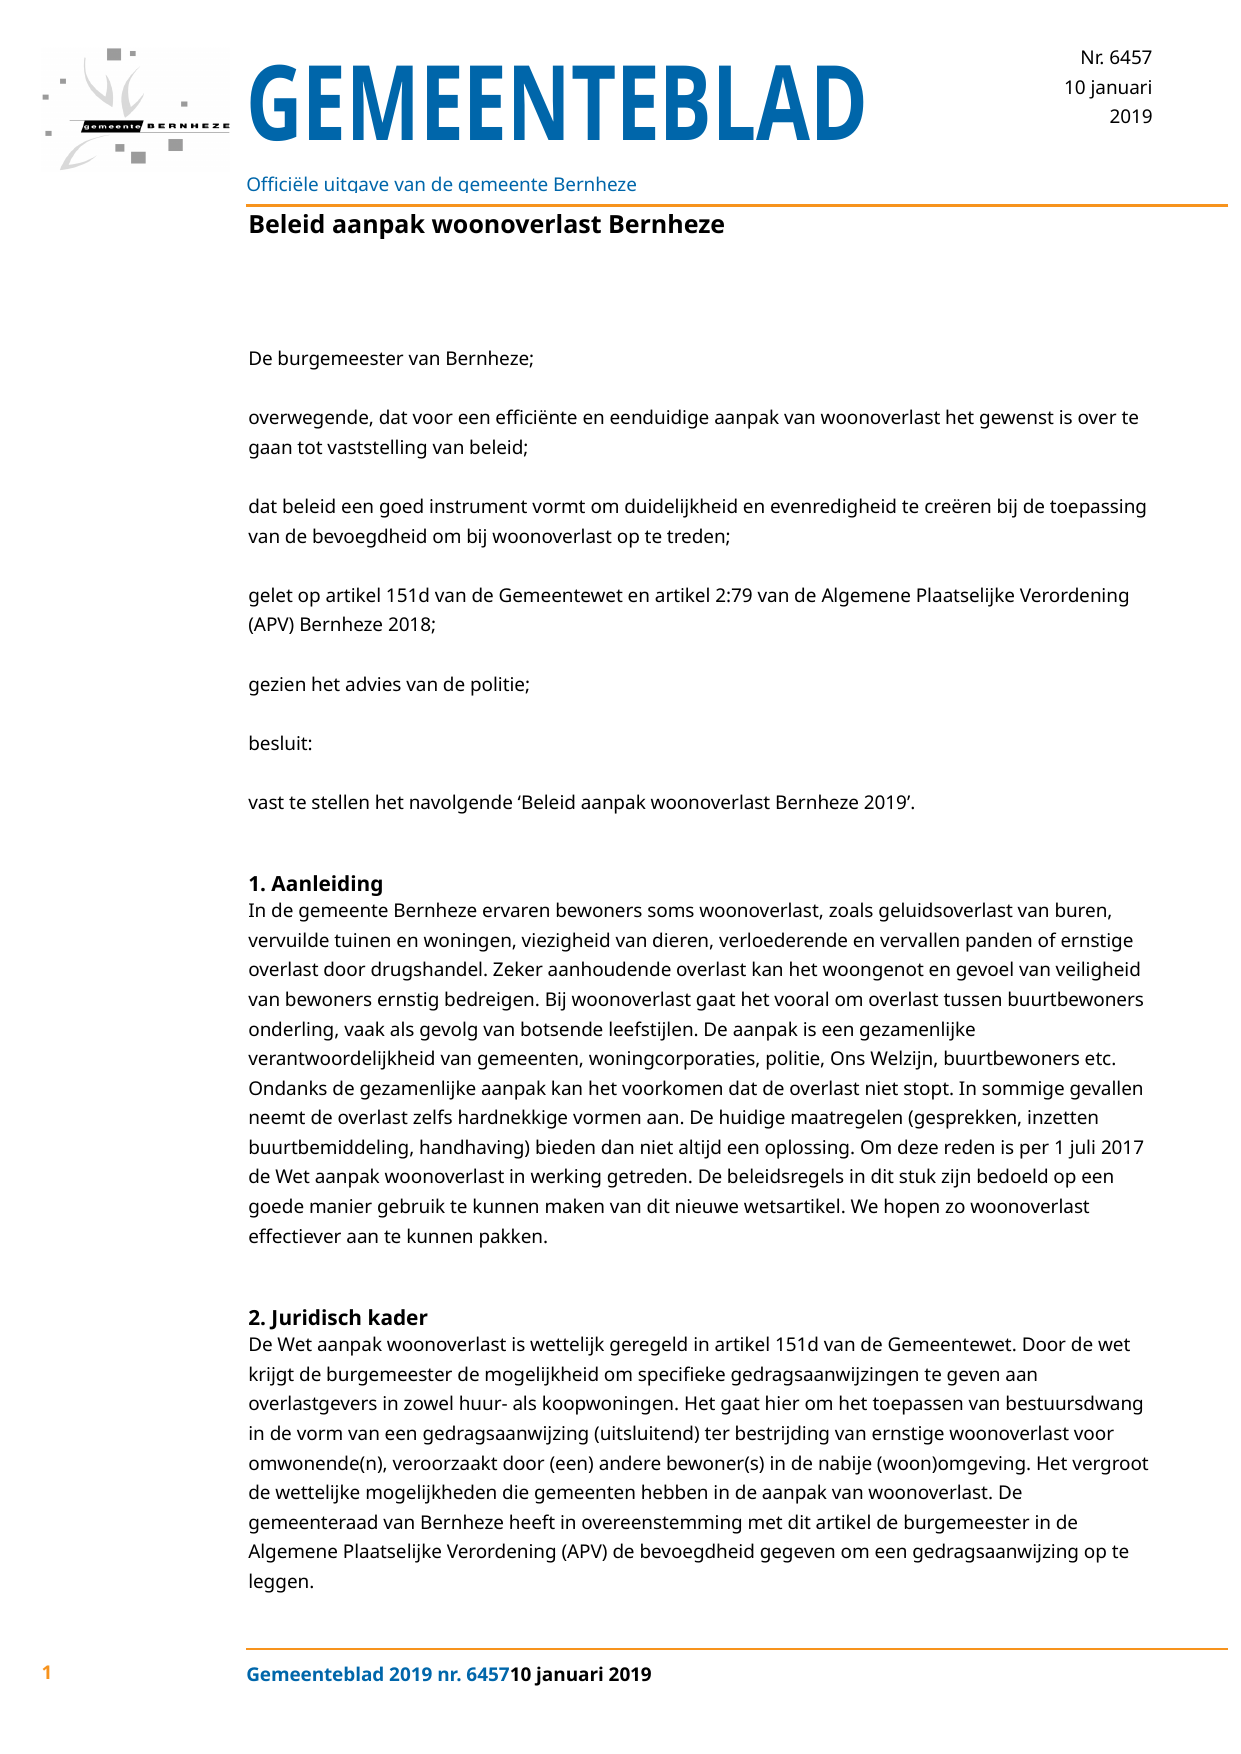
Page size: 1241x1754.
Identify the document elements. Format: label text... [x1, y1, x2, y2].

text Beleid aanpak woonoverlast Bernheze [248, 207, 1152, 241]
text gelet op artikel 151d van de Gemeentewet en artikel 2:79 van de Algemene Plaatselijke Verordening (APV) Bernheze 2018; [248, 582, 1152, 637]
text overwegende, dat voor een efficiënte en eenduidige aanpak van woonoverlast het gewenst is over te gaan tot vaststelling van beleid; [248, 404, 1152, 460]
text vast te stellen het navolgende ‘Beleid aanpak woonoverlast Bernheze 2019’. [248, 789, 1152, 815]
text dat beleid een goed instrument vormt om duidelijkheid en evenredigheid te creëren bij de toepassing van de bevoegdheid om bij woonoverlast op te treden; [248, 493, 1152, 548]
text besluit: [248, 730, 1152, 756]
text 2. Juridisch kader [248, 1303, 1152, 1331]
picture [41, 47, 231, 172]
text 1. Aanleiding [248, 869, 1152, 897]
text De Wet aanpak woonoverlast is wettelijk geregeld in artikel 151d van de Gemeentewet. Door de wet krijgt de burgemeester de mogelijkheid om specifieke gedragsaanwijzingen te geven aan overlastgevers in zowel huur- als koopwoningen. Het gaat hier om het toepassen van bestuursdwang in de vorm van een gedragsaanwijzing (uitsluitend) ter bestrijding van ernstige woonoverlast voor omwonende(n), veroorzaakt door (een) andere bewoner(s) in de nabije (woon)omgeving. Het vergroot de wettelijke mogelijkheden die gemeenten hebben in de aanpak van woonoverlast. De gemeenteraad van Bernheze heeft in overeenstemming met dit artikel de burgemeester in de Algemene Plaatselijke Verordening (APV) de bevoegdheid gegeven om een gedragsaanwijzing op te leggen. [248, 1331, 1152, 1594]
text De burgemeester van Bernheze; [248, 345, 1152, 371]
text In de gemeente Bernheze ervaren bewoners soms woonoverlast, zoals geluidsoverlast van buren, vervuilde tuinen en woningen, viezigheid van dieren, verloederende en vervallen panden of ernstige overlast door drugshandel. Zeker aanhoudende overlast kan het woongenot en gevoel van veiligheid van bewoners ernstig bedreigen. Bij woonoverlast gaat het vooral om overlast tussen buurtbewoners onderling, vaak als gevolg van botsende leefstijlen. De aanpak is een gezamenlijke verantwoordelijkheid van gemeenten, woningcorporaties, politie, Ons Welzijn, buurtbewoners etc. Ondanks de gezamenlijke aanpak kan het voorkomen dat de overlast niet stopt. In sommige gevallen neemt de overlast zelfs hardnekkige vormen aan. De huidige maatregelen (gesprekken, inzetten buurtbemiddeling, handhaving) bieden dan niet altijd een oplossing. Om deze reden is per 1 juli 2017 de Wet aanpak woonoverlast in werking getreden. De beleidsregels in dit stuk zijn bedoeld op een goede manier gebruik te kunnen maken van dit nieuwe wetsartikel. We hopen zo woonoverlast effectiever aan te kunnen pakken. [248, 897, 1152, 1249]
text gezien het advies van de politie; [248, 671, 1152, 696]
